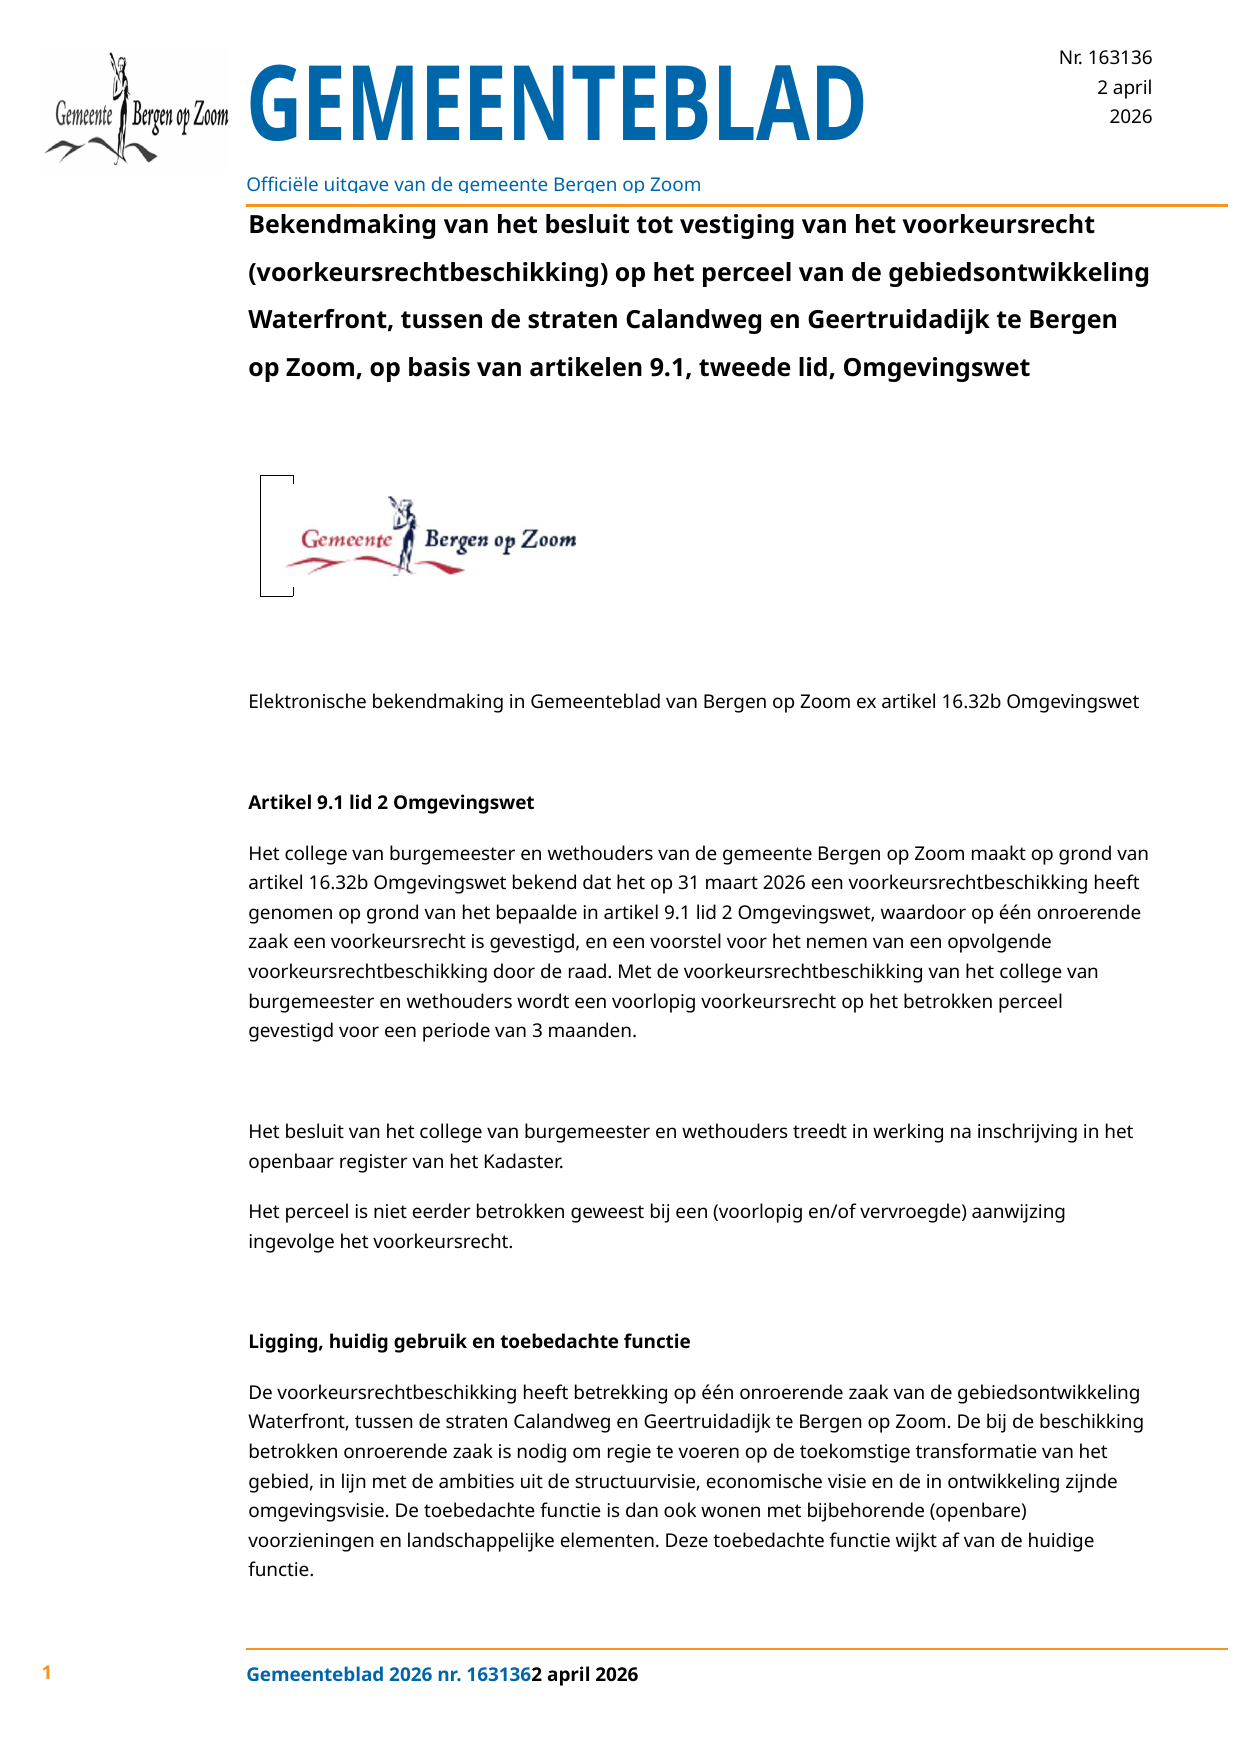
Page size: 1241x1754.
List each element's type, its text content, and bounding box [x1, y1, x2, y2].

picture [41, 47, 231, 172]
text Het besluit van het college van burgemeester en wethouders treedt in werking na inschrijving in het openbaar register van het Kadaster. [248, 1118, 1152, 1173]
picture [268, 484, 629, 587]
text Artikel 9.1 lid 2 Omgevingswet [248, 789, 1152, 815]
text Ligging, huidig gebruik en toebedachte functie [248, 1329, 1152, 1354]
text De voorkeursrechtbeschikking heeft betrekking op één onroerende zaak van de gebiedsontwikkeling Waterfront, tussen de straten Calandweg en Geertruidadijk te Bergen op Zoom. De bij de beschikking betrokken onroerende zaak is nodig om regie te voeren op de toekomstige transformatie van het gebied, in lijn met de ambities uit de structuurvisie, economische visie en de in ontwikkeling zijnde omgevingsvisie. De toebedachte functie is dan ook wonen met bijbehorende (openbare) voorzieningen en landschappelijke elementen. Deze toebedachte functie wijkt af van de huidige functie. [248, 1379, 1152, 1582]
text Elektronische bekendmaking in Gemeenteblad van Bergen op Zoom ex artikel 16.32b Omgevingswet [248, 689, 1152, 714]
text Bekendmaking van het besluit tot vestiging van het voorkeursrecht (voorkeursrechtbeschikking) op het perceel van de gebiedsontwikkeling Waterfront, tussen de straten Calandweg en Geertruidadijk te Bergen op Zoom, op basis van artikelen 9.1, tweede lid, Omgevingswet [248, 207, 1152, 384]
text Het college van burgemeester en wethouders van de gemeente Bergen op Zoom maakt op grond van artikel 16.32b Omgevingswet bekend dat het op 31 maart 2026 een voorkeursrechtbeschikking heeft genomen op grond van het bepaalde in artikel 9.1 lid 2 Omgevingswet, waardoor op één onroerende zaak een voorkeursrecht is gevestigd, en een voorstel voor het nemen van een opvolgende voorkeursrechtbeschikking door de raad. Met de voorkeursrechtbeschikking van het college van burgemeester en wethouders wordt een voorlopig voorkeursrecht op het betrokken perceel gevestigd voor een periode van 3 maanden. [248, 840, 1152, 1043]
text Het perceel is niet eerder betrokken geweest bij een (voorlopig en/of vervroegde) aanwijzing ingevolge het voorkeursrecht. [248, 1198, 1152, 1253]
